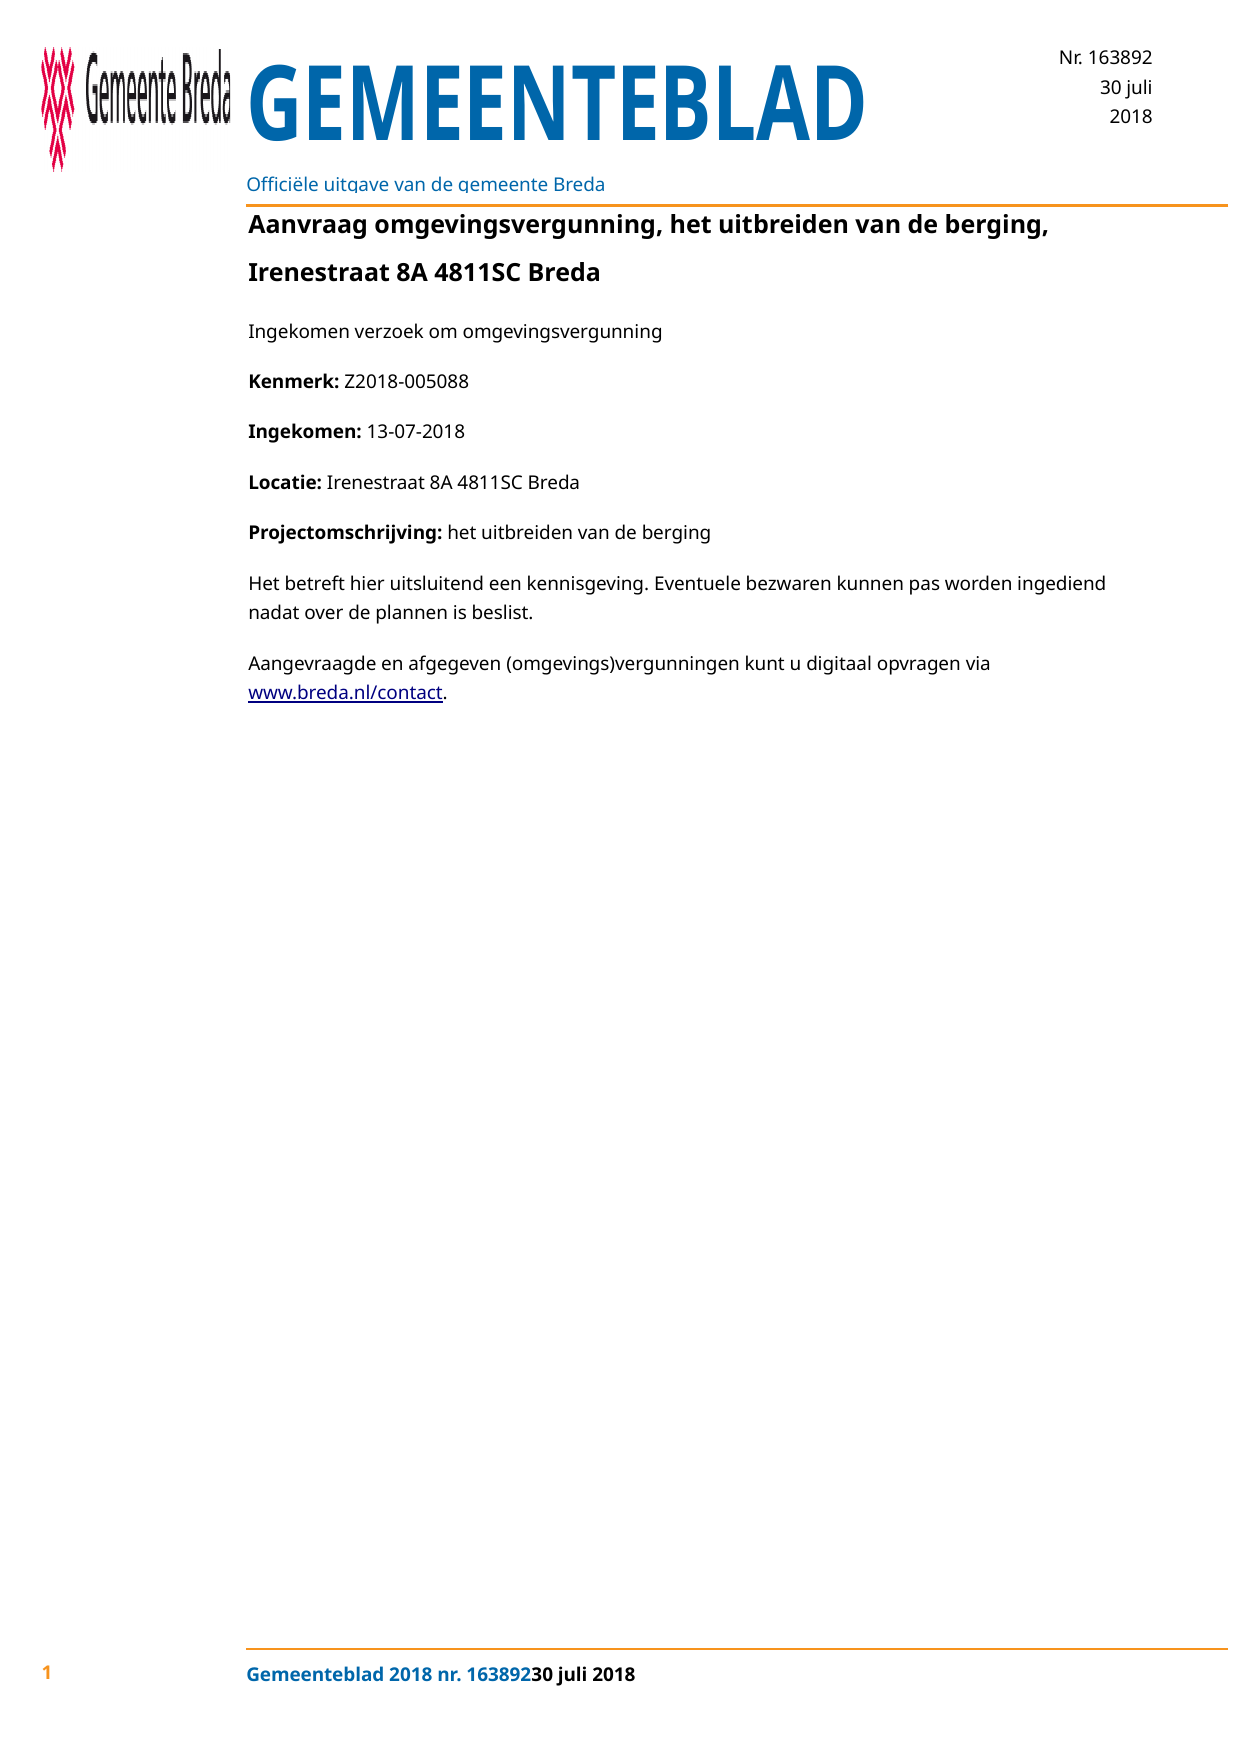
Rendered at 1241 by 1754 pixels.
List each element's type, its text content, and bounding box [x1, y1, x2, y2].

text Ingekomen verzoek om omgevingsvergunning [248, 318, 1152, 344]
text Kenmerk: Z2018-005088 [248, 368, 1152, 394]
text Ingekomen: 13-07-2018 [248, 419, 1152, 444]
text Aangevraagde en afgegeven (omgevings)vergunningen kunt u digitaal opvragen via www.breda.nl/contact. [248, 650, 1152, 705]
text Projectomschrijving: het uitbreiden van de berging [248, 519, 1152, 545]
text Het betreft hier uitsluitend een kennisgeving. Eventuele bezwaren kunnen pas worden ingediend nadat over de plannen is beslist. [248, 570, 1152, 625]
picture [41, 47, 231, 172]
text Aanvraag omgevingsvergunning, het uitbreiden van de berging, Irenestraat 8A 4811SC Breda [248, 207, 1152, 288]
text Locatie: Irenestraat 8A 4811SC Breda [248, 469, 1152, 495]
